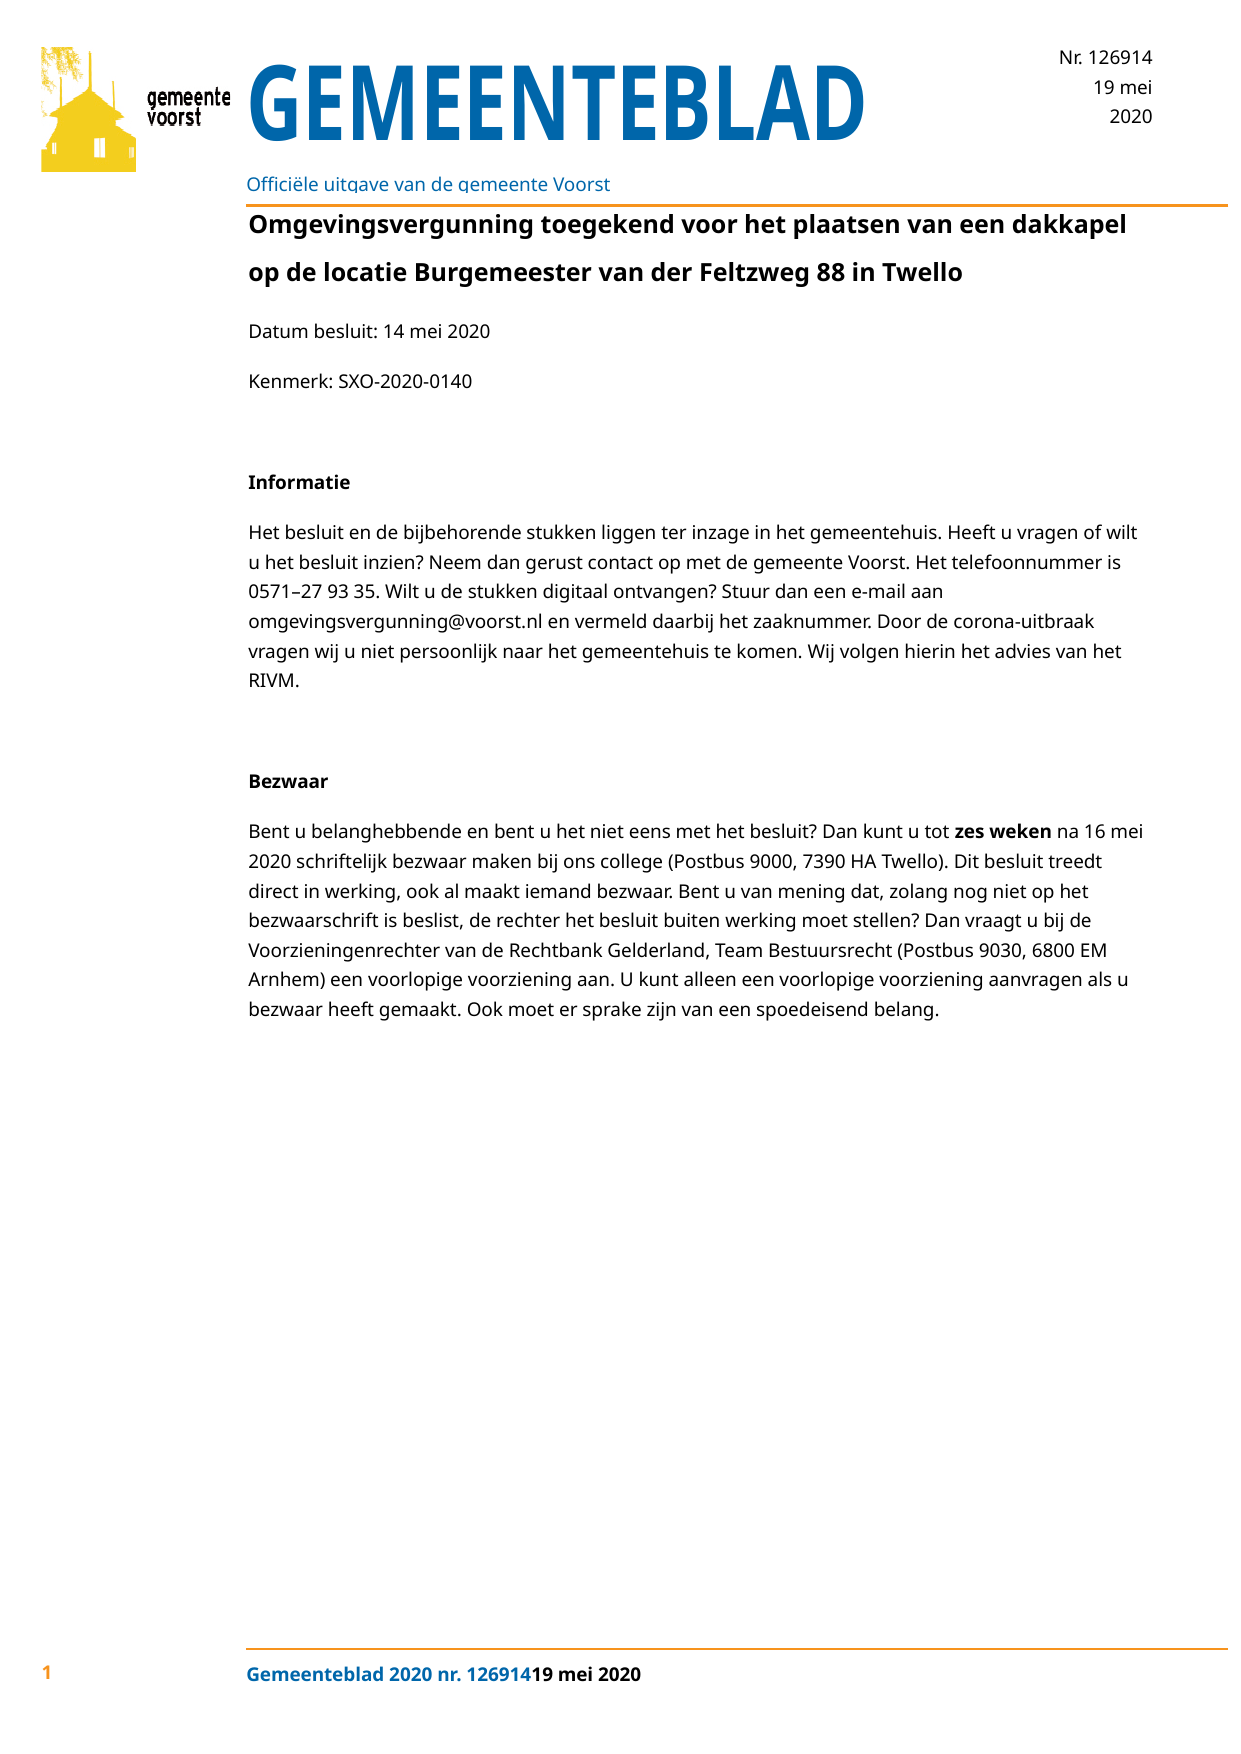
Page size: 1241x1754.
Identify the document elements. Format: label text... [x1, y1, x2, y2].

text Kenmerk: SXO-2020-0140 [248, 368, 1152, 394]
text Informatie [248, 469, 1152, 495]
picture [41, 47, 231, 172]
text Bezwaar [248, 768, 1152, 794]
text Bent u belanghebbende en bent u het niet eens met het besluit? Dan kunt u tot zes weken na 16 mei 2020 schriftelijk bezwaar maken bij ons college (Postbus 9000, 7390 HA Twello). Dit besluit treedt direct in werking, ook al maakt iemand bezwaar. Bent u van mening dat, zolang nog niet op het bezwaarschrift is beslist, de rechter het besluit buiten werking moet stellen? Dan vraagt u bij de Voorzieningenrechter van de Rechtbank Gelderland, Team Bestuursrecht (Postbus 9030, 6800 EM Arnhem) een voorlopige voorziening aan. U kunt alleen een voorlopige voorziening aanvragen als u bezwaar heeft gemaakt. Ook moet er sprake zijn van een spoedeisend belang. [248, 819, 1152, 1022]
text Het besluit en de bijbehorende stukken liggen ter inzage in het gemeentehuis. Heeft u vragen of wilt u het besluit inzien? Neem dan gerust contact op met de gemeente Voorst. Het telefoonnummer is 0571–27 93 35. Wilt u de stukken digitaal ontvangen? Stuur dan een e-mail aan omgevingsvergunning@voorst.nl en vermeld daarbij het zaaknummer. Door de corona-uitbraak vragen wij u niet persoonlijk naar het gemeentehuis te komen. Wij volgen hierin het advies van het RIVM. [248, 519, 1152, 693]
text Datum besluit: 14 mei 2020 [248, 318, 1152, 344]
text Omgevingsvergunning toegekend voor het plaatsen van een dakkapel op de locatie Burgemeester van der Feltzweg 88 in Twello [248, 207, 1152, 288]
